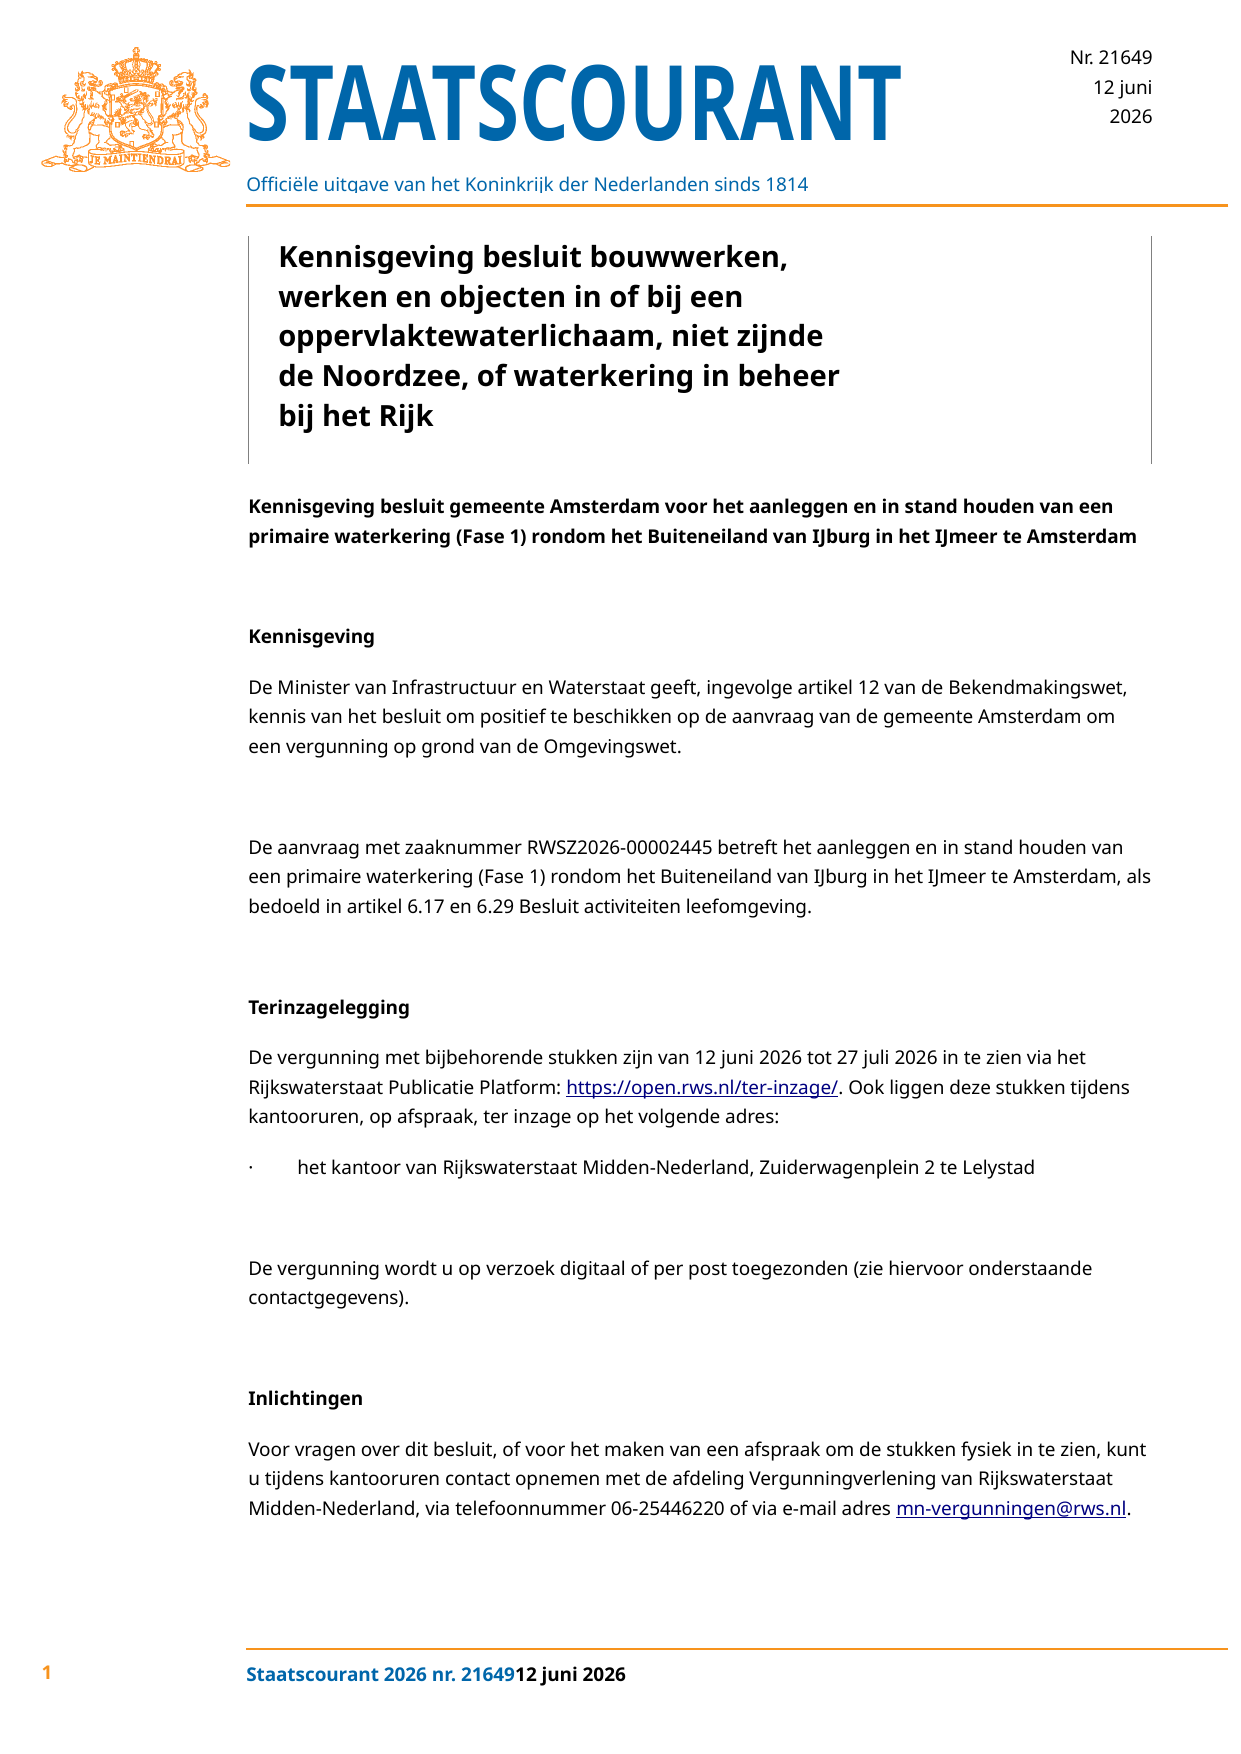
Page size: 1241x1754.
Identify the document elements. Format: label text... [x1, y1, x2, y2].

text De Minister van Infrastructuur en Waterstaat geeft, ingevolge artikel 12 van de Bekendmakingswet, kennis van het besluit om positief te beschikken op de aanvraag van de gemeente Amsterdam om een vergunning op grond van de Omgevingswet. [248, 674, 1152, 759]
text Kennisgeving besluit gemeente Amsterdam voor het aanleggen en in stand houden van een primaire waterkering (Fase 1) rondom het Buiteneiland van IJburg in het IJmeer te Amsterdam [248, 493, 1152, 549]
table_header [850, 236, 912, 413]
text Kennisgeving [248, 624, 1152, 649]
table_header [1090, 236, 1151, 413]
text Inlichtingen [248, 1385, 1152, 1411]
picture [41, 47, 231, 172]
text Terinzagelegging [248, 994, 1152, 1020]
table_header [850, 414, 1151, 464]
text De vergunning wordt u op verzoek digitaal of per post toegezonden (zie hiervoor onderstaande contactgegevens). [248, 1255, 1152, 1310]
table_header Kennisgeving besluit bouwwerken, werken en objecten in of bij een oppervlaktewaterlichaam, niet zijnde de Noordzee, of waterkering in beheer bij het Rijk [249, 236, 850, 464]
text De vergunning met bijbehorende stukken zijn van 12 juni 2026 tot 27 juli 2026 in te zien via het Rijkswaterstaat Publicatie Platform: https://open.rws.nl/ter-inzage/. Ook liggen deze stukken tijdens kantooruren, op afspraak, ter inzage op het volgende adres: [248, 1044, 1152, 1129]
picture [912, 236, 1090, 414]
text De aanvraag met zaaknummer RWSZ2026-00002445 betreft het aanleggen en in stand houden van een primaire waterkering (Fase 1) rondom het Buiteneiland van IJburg in het IJmeer te Amsterdam, als bedoeld in artikel 6.17 en 6.29 Besluit activiteiten leefomgeving. [248, 834, 1152, 919]
text Voor vragen over dit besluit, of voor het maken van een afspraak om de stukken fysiek in te zien, kunt u tijdens kantooruren contact opnemen met de afdeling Vergunningverlening van Rijkswaterstaat Midden-Nederland, via telefoonnummer 06-25446220 of via e-mail adres mn-vergunningen@rws.nl. [248, 1436, 1152, 1521]
text · het kantoor van Rijkswaterstaat Midden-Nederland, Zuiderwagenplein 2 te Lelystad [248, 1154, 1152, 1180]
